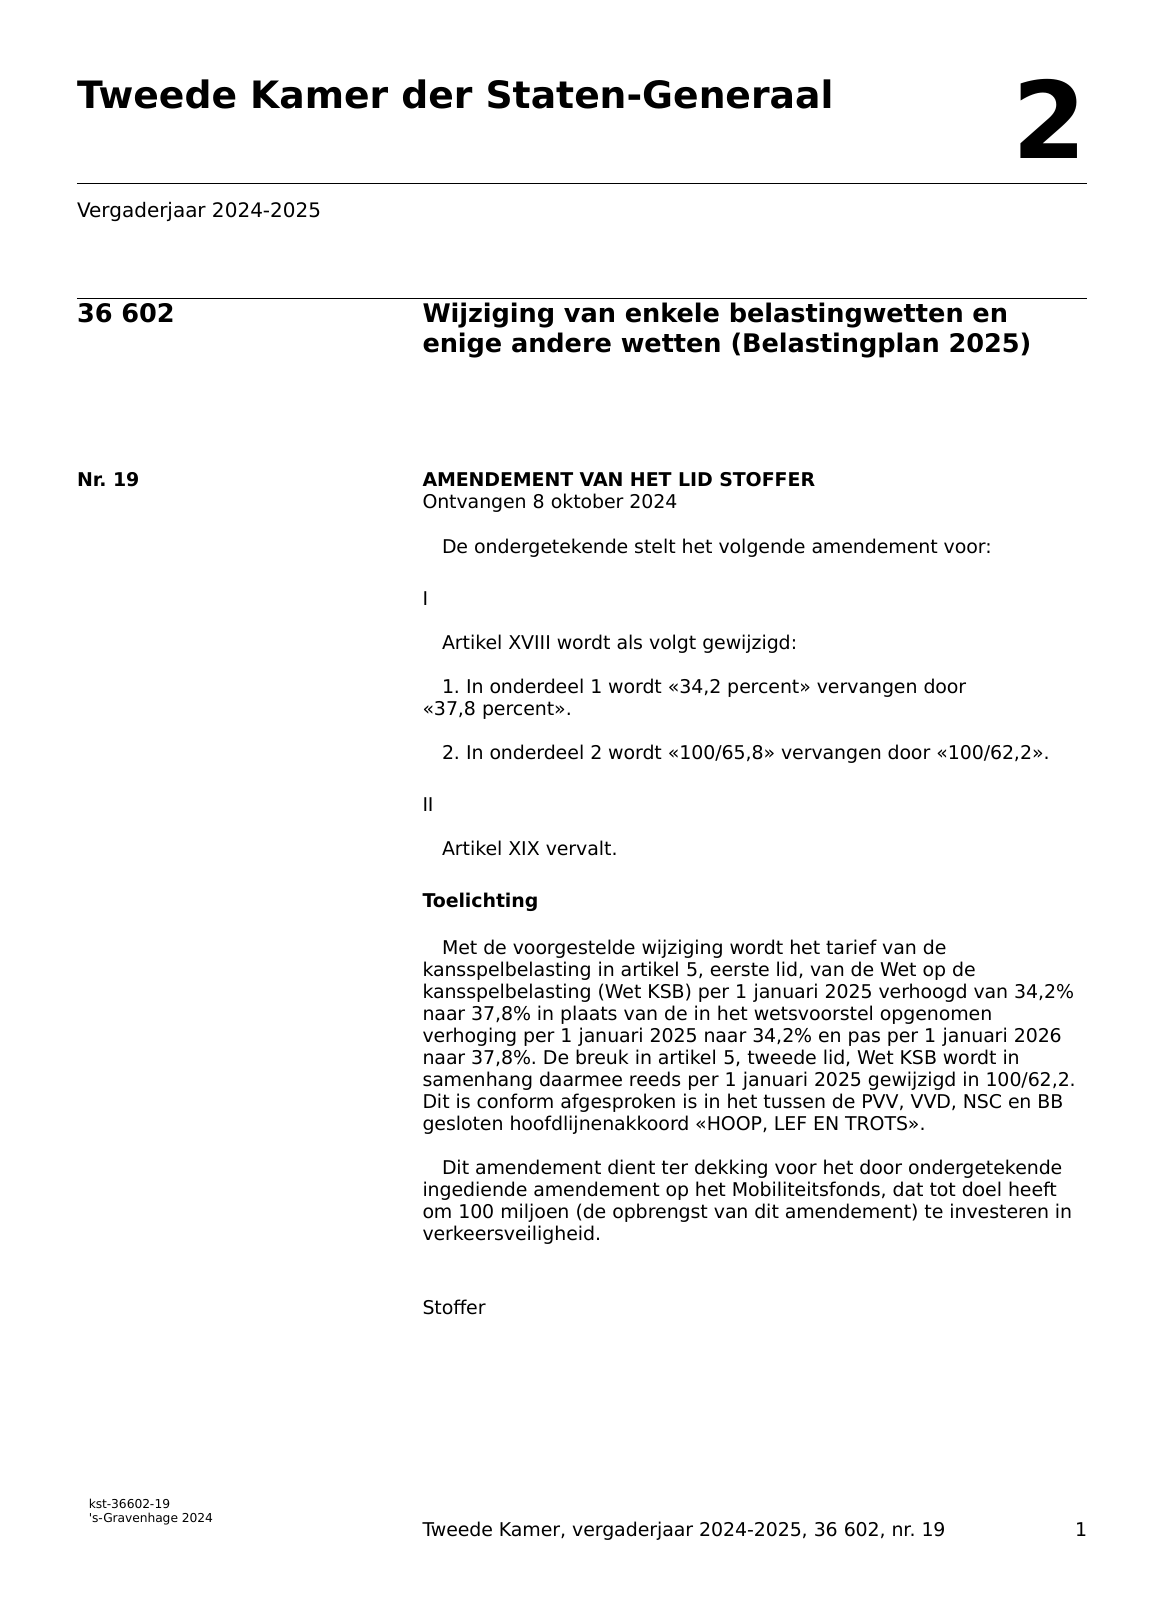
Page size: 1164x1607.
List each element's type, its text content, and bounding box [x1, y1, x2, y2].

text Artikel XIX vervalt. [422, 838, 1087, 860]
text Stoffer [422, 1275, 1087, 1319]
text kst-36602-19 [88, 1497, 323, 1511]
text Artikel XVIII wordt als volgt gewijzigd: [422, 632, 1087, 654]
subtitle Toelichting [422, 890, 1087, 912]
subtitle II [422, 794, 1087, 816]
text Ontvangen 8 oktober 2024 [422, 491, 1087, 513]
subtitle 36 602 Wijziging van enkele belastingwetten en enige andere wetten (Belastingplan 2025) [77, 299, 1087, 358]
table_header Tweede Kamer der Staten-Generaal [77, 59, 886, 183]
text Met de voorgestelde wijziging wordt het tarief van de kansspelbelasting in artikel 5, eerste lid, van de Wet op de kansspelbelasting (Wet KSB) per 1 januari 2025 verhoogd van 34,2% naar 37,8% in plaats van de in het wetsvoorstel opgenomen verhoging per 1 januari 2025 naar 34,2% en pas per 1 januari 2026 naar 37,8%. De breuk in artikel 5, tweede lid, Wet KSB wordt in samenhang daarmee reeds per 1 januari 2025 gewijzigd in 100/62,2. Dit is conform afgesproken is in het tussen de PVV, VVD, NSC en BB gesloten hoofdlijnenakkoord «HOOP, LEF EN TROTS». [422, 937, 1087, 1135]
table_cell Vergaderjaar 2024-2025 [77, 184, 1087, 298]
text 's-Gravenhage 2024 [88, 1511, 323, 1525]
text Dit amendement dient ter dekking voor het door ondergetekende ingediende amendement op het Mobiliteitsfonds, dat tot doel heeft om 100 miljoen (de opbrengst van dit amendement) te investeren in verkeersveiligheid. [422, 1157, 1087, 1245]
text 1. In onderdeel 1 wordt «34,2 percent» vervangen door «37,8 percent». [422, 676, 1087, 720]
subtitle I [422, 587, 1087, 609]
table_header 2 [886, 59, 1087, 183]
text 2. In onderdeel 2 wordt «100/65,8» vervangen door «100/62,2». [422, 742, 1087, 764]
text De ondergetekende stelt het volgende amendement voor: [422, 536, 1087, 557]
subtitle Nr. 19 AMENDEMENT VAN HET LID STOFFER [77, 469, 1087, 491]
